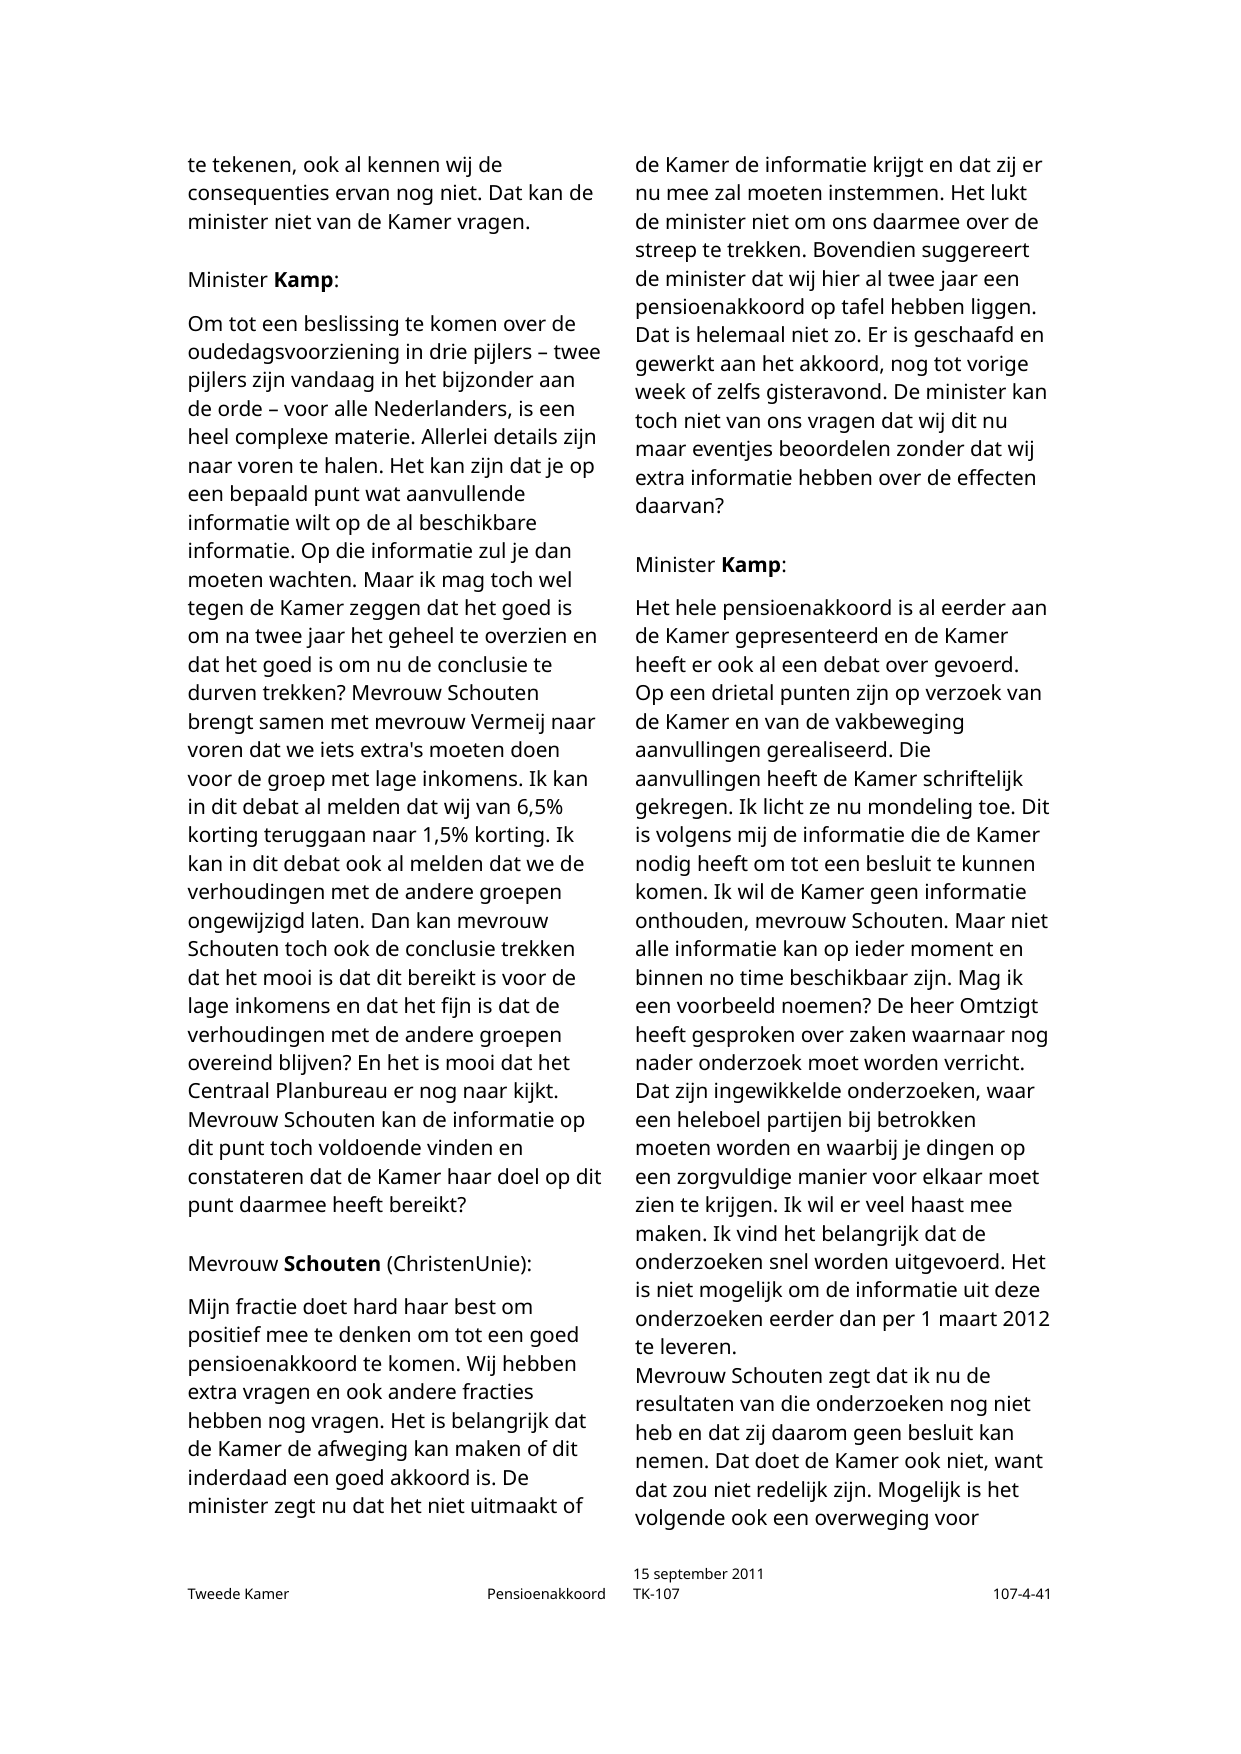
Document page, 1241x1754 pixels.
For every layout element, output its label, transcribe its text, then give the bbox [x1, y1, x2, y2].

text Mijn fractie doet hard haar best om positief mee te denken om tot een goed pensioenakkoord te komen. Wij hebben extra vragen en ook andere fracties hebben nog vragen. Het is belangrijk dat de Kamer de afweging kan maken of dit inderdaad een goed akkoord is. De minister zegt nu dat het niet uitmaakt of [187, 1292, 605, 1520]
text Minister Kamp: [635, 550, 1053, 578]
text de Kamer de informatie krijgt en dat zij er nu mee zal moeten instemmen. Het lukt de minister niet om ons daarmee over de streep te trekken. Bovendien suggereert de minister dat wij hier al twee jaar een pensioenakkoord op tafel hebben liggen. Dat is helemaal niet zo. Er is geschaafd en gewerkt aan het akkoord, nog tot vorige week of zelfs gisteravond. De minister kan toch niet van ons vragen dat wij dit nu maar eventjes beoordelen zonder dat wij extra informatie hebben over de effecten daarvan? [635, 150, 1053, 520]
text Minister Kamp: [187, 265, 605, 294]
text Mevrouw Schouten (ChristenUnie): [187, 1249, 605, 1277]
text Mevrouw Schouten zegt dat ik nu de resultaten van die onderzoeken nog niet heb en dat zij daarom geen besluit kan nemen. Dat doet de Kamer ook niet, want dat zou niet redelijk zijn. Mogelijk is het volgende ook een overweging voor [635, 1361, 1053, 1532]
text Het hele pensioenakkoord is al eerder aan de Kamer gepresenteerd en de Kamer heeft er ook al een debat over gevoerd. Op een drietal punten zijn op verzoek van de Kamer en van de vakbeweging aanvullingen gerealiseerd. Die aanvullingen heeft de Kamer schriftelijk gekregen. Ik licht ze nu mondeling toe. Dit is volgens mij de informatie die de Kamer nodig heeft om tot een besluit te kunnen komen. Ik wil de Kamer geen informatie onthouden, mevrouw Schouten. Maar niet alle informatie kan op ieder moment en binnen no time beschikbaar zijn. Mag ik een voorbeeld noemen? De heer Omtzigt heeft gesproken over zaken waarnaar nog nader onderzoek moet worden verricht. Dat zijn ingewikkelde onderzoeken, waar een heleboel partijen bij betrokken moeten worden en waarbij je dingen op een zorgvuldige manier voor elkaar moet zien te krijgen. Ik wil er veel haast mee maken. Ik vind het belangrijk dat de onderzoeken snel worden uitgevoerd. Het is niet mogelijk om de informatie uit deze onderzoeken eerder dan per 1 maart 2012 te leveren. [635, 593, 1053, 1361]
text te tekenen, ook al kennen wij de consequenties ervan nog niet. Dat kan de minister niet van de Kamer vragen. [187, 150, 605, 235]
text Om tot een beslissing te komen over de oudedagsvoorziening in drie pijlers – twee pijlers zijn vandaag in het bijzonder aan de orde – voor alle Nederlanders, is een heel complexe materie. Allerlei details zijn naar voren te halen. Het kan zijn dat je op een bepaald punt wat aanvullende informatie wilt op de al beschikbare informatie. Op die informatie zul je dan moeten wachten. Maar ik mag toch wel tegen de Kamer zeggen dat het goed is om na twee jaar het geheel te overzien en dat het goed is om nu de conclusie te durven trekken? Mevrouw Schouten brengt samen met mevrouw Vermeij naar voren dat we iets extra's moeten doen voor de groep met lage inkomens. Ik kan in dit debat al melden dat wij van 6,5% korting teruggaan naar 1,5% korting. Ik kan in dit debat ook al melden dat we de verhoudingen met de andere groepen ongewijzigd laten. Dan kan mevrouw Schouten toch ook de conclusie trekken dat het mooi is dat dit bereikt is voor de lage inkomens en dat het fijn is dat de verhoudingen met de andere groepen overeind blijven? En het is mooi dat het Centraal Planbureau er nog naar kijkt. Mevrouw Schouten kan de informatie op dit punt toch voldoende vinden en constateren dat de Kamer haar doel op dit punt daarmee heeft bereikt? [187, 309, 605, 1219]
